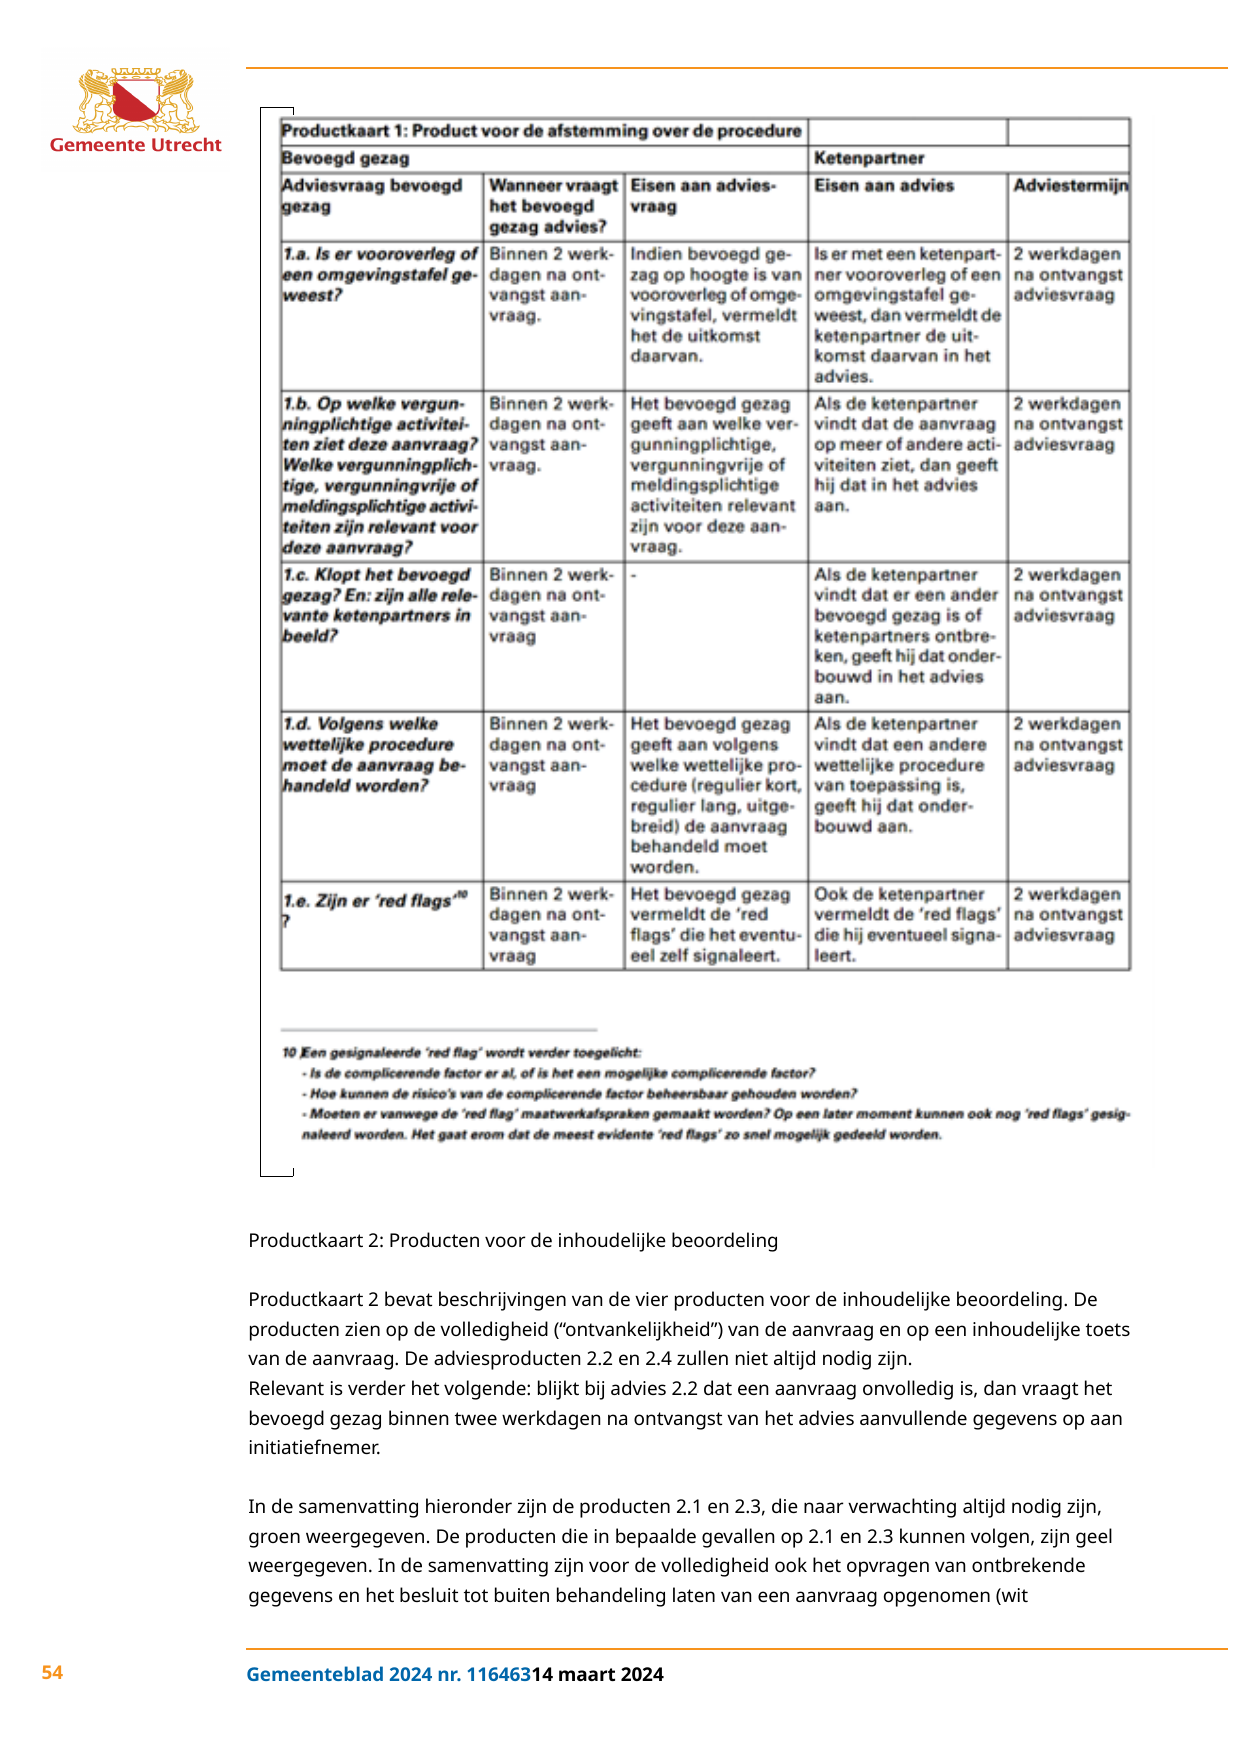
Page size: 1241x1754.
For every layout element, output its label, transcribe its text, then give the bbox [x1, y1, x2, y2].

text In de samenvatting hieronder zijn de producten 2.1 en 2.3, die naar verwachting altijd nodig zijn, groen weergegeven. De producten die in bepaalde gevallen op 2.1 en 2.3 kunnen volgen, zijn geel weergegeven. In de samenvatting zijn voor de volledigheid ook het opvragen van ontbrekende gegevens en het besluit tot buiten behandeling laten van een aanvraag opgenomen (wit [248, 1493, 1152, 1608]
text Productkaart 2 bevat beschrijvingen van de vier producten voor de inhoudelijke beoordeling. De producten zien op de volledigheid (“ontvankelijkheid”) van de aanvraag en op een inhoudelijke toets van de aanvraag. De adviesproducten 2.2 en 2.4 zullen niet altijd nodig zijn. [248, 1286, 1152, 1371]
text Productkaart 2: Producten voor de inhoudelijke beoordeling [248, 1227, 1152, 1253]
picture [41, 47, 231, 172]
picture [268, 115, 1155, 1168]
text Relevant is verder het volgende: blijkt bij advies 2.2 dat een aanvraag onvolledig is, dan vraagt het bevoegd gezag binnen twee werkdagen na ontvangst van het advies aanvullende gegevens op aan initiatiefnemer. [248, 1375, 1152, 1460]
